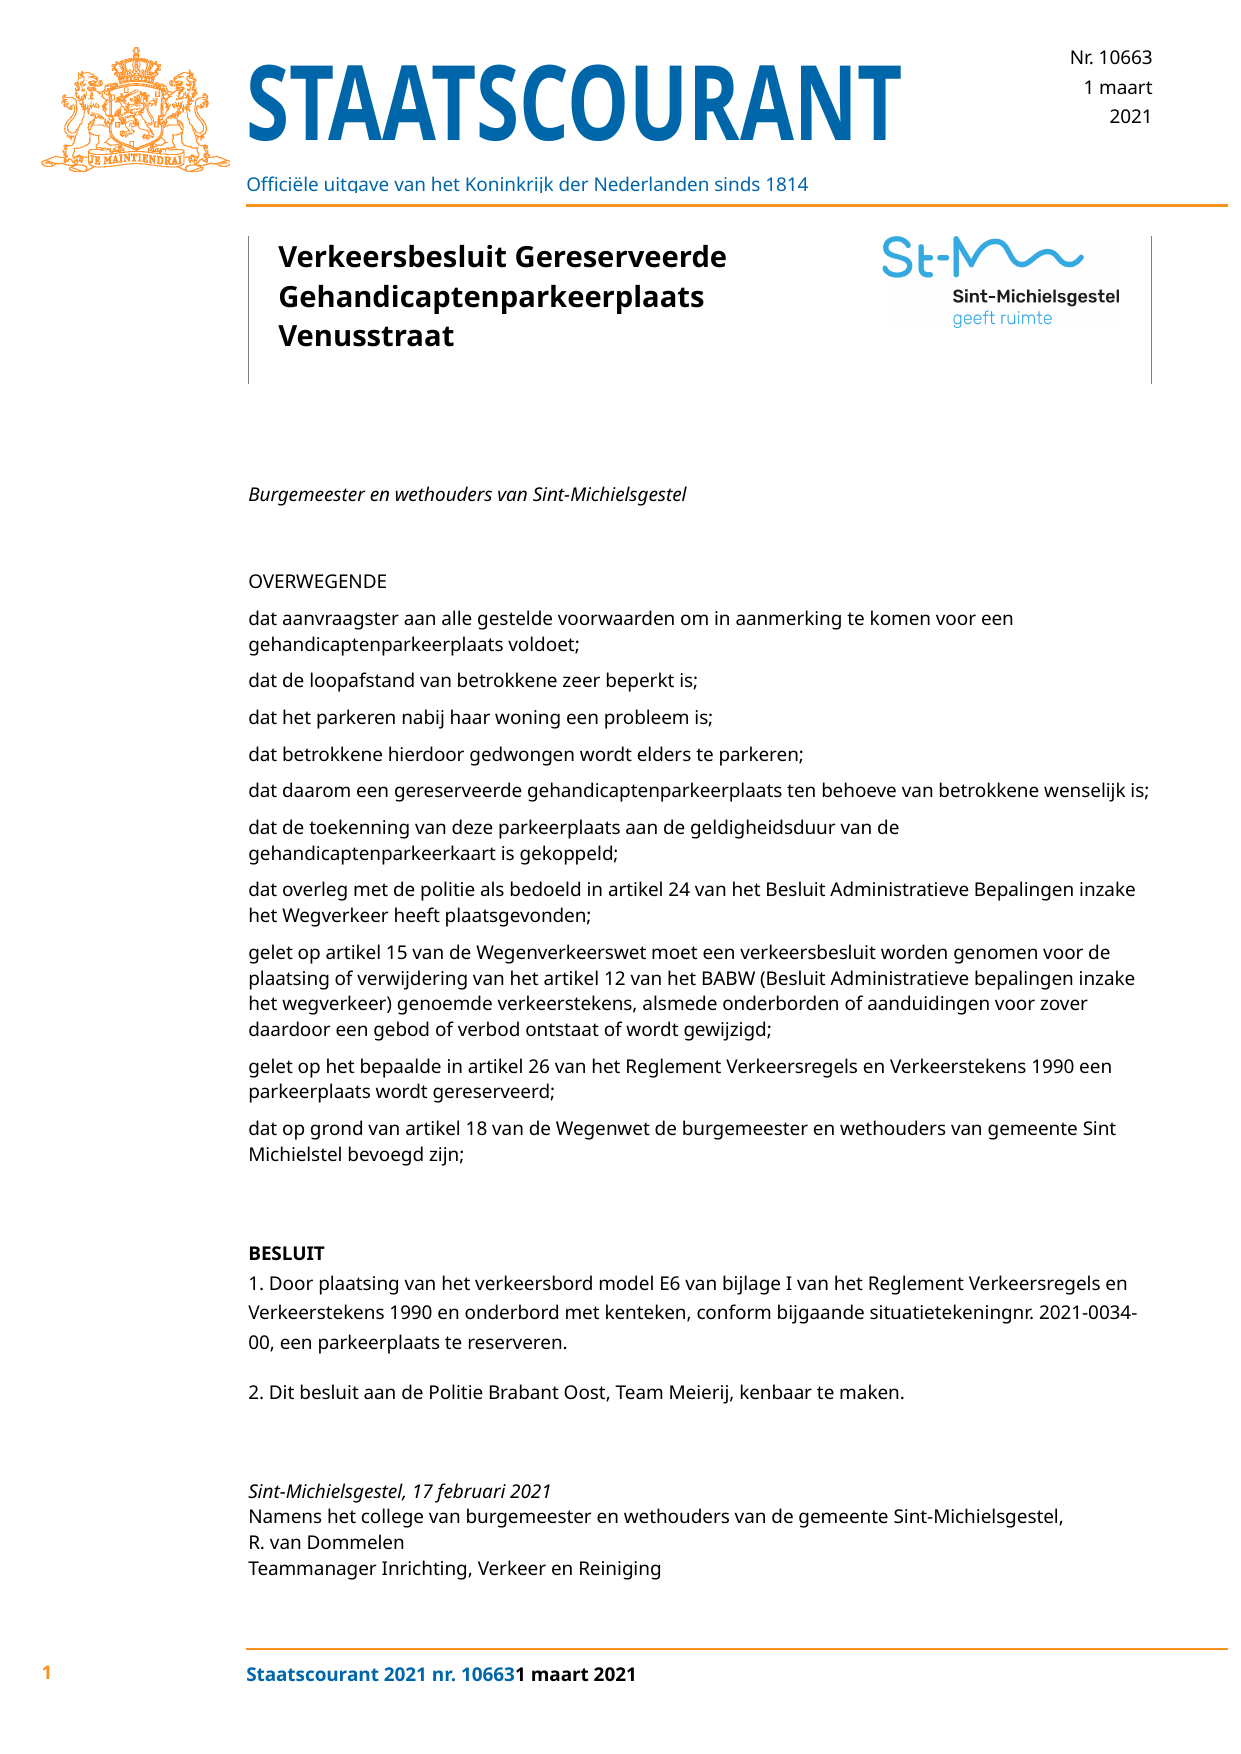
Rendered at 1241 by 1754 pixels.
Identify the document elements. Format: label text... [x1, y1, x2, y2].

text OVERWEGENDE [248, 568, 1152, 594]
text 1. Door plaatsing van het verkeersbord model E6 van bijlage I van het Reglement Verkeersregels en Verkeerstekens 1990 en onderbord met kenteken, conform bijgaande situatietekeningnr. 2021-0034-00, een parkeerplaats te reserveren. [248, 1270, 1152, 1355]
text gelet op het bepaalde in artikel 26 van het Reglement Verkeersregels en Verkeerstekens 1990 een parkeerplaats wordt gereserveerd; [248, 1053, 1152, 1104]
text Namens het college van burgemeester en wethouders van de gemeente Sint-Michielsgestel, [248, 1503, 1152, 1529]
text BESLUIT [248, 1240, 1152, 1266]
text dat overleg met de politie als bedoeld in artikel 24 van het Besluit Administratieve Bepalingen inzake het Wegverkeer heeft plaatsgevonden; [248, 877, 1152, 928]
text dat aanvraagster aan alle gestelde voorwaarden om in aanmerking te komen voor een gehandicaptenparkeerplaats voldoet; [248, 605, 1152, 657]
picture [41, 47, 231, 172]
text gelet op artikel 15 van de Wegenverkeerswet moet een verkeersbesluit worden genomen voor de plaatsing of verwijdering van het artikel 12 van het BABW (Besluit Administratieve bepalingen inzake het wegverkeer) genoemde verkeerstekens, alsmede onderborden of aanduidingen voor zover daardoor een gebod of verbod ontstaat of wordt gewijzigd; [248, 939, 1152, 1042]
text R. van Dommelen [248, 1529, 1152, 1555]
text dat de toekenning van deze parkeerplaats aan de geldigheidsduur van de gehandicaptenparkeerkaart is gekoppeld; [248, 814, 1152, 866]
text dat het parkeren nabij haar woning een probleem is; [248, 704, 1152, 730]
text dat daarom een gereserveerde gehandicaptenparkeerplaats ten behoeve van betrokkene wenselijk is; [248, 778, 1152, 803]
table_header Verkeersbesluit Gereserveerde Gehandicaptenparkeerplaats Venusstraat [249, 236, 850, 384]
text Sint-Michielsgestel, 17 februari 2021 [248, 1478, 1152, 1503]
text dat de loopafstand van betrokkene zeer beperkt is; [248, 668, 1152, 693]
picture [882, 236, 1119, 328]
text Burgemeester en wethouders van Sint-Michielsgestel [248, 482, 1152, 507]
text 2. Dit besluit aan de Politie Brabant Oost, Team Meierij, kenbaar te maken. [248, 1379, 1152, 1405]
table_header [850, 236, 1151, 384]
text dat betrokkene hierdoor gedwongen wordt elders te parkeren; [248, 741, 1152, 767]
text Teammanager Inrichting, Verkeer en Reiniging [248, 1555, 1152, 1581]
text dat op grond van artikel 18 van de Wegenwet de burgemeester en wethouders van gemeente Sint Michielstel bevoegd zijn; [248, 1115, 1152, 1167]
